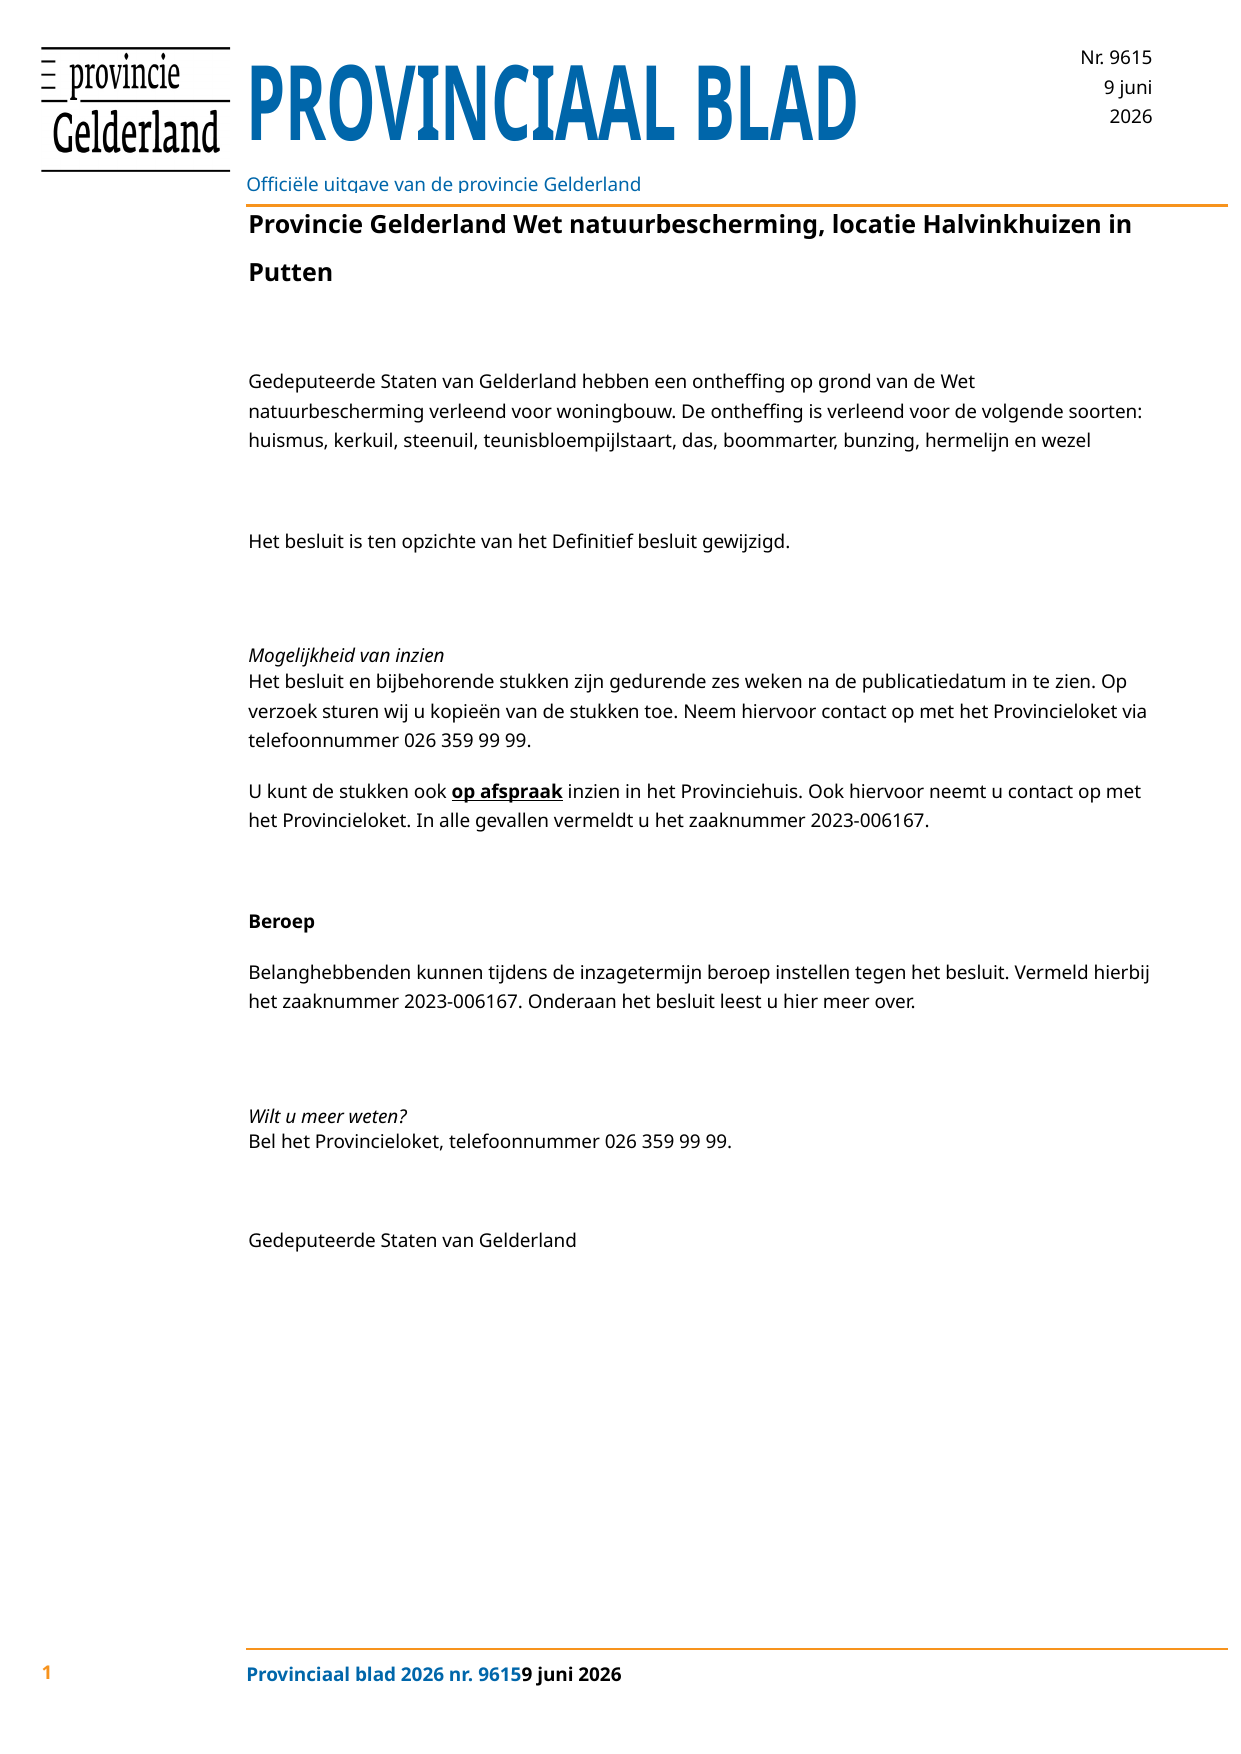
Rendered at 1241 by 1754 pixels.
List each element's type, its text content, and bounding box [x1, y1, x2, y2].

text U kunt de stukken ook op afspraak inzien in het Provinciehuis. Ook hiervoor neemt u contact op met het Provincieloket. In alle gevallen vermeldt u het zaaknummer 2023-006167. [248, 778, 1152, 833]
picture [41, 47, 231, 172]
text Provincie Gelderland Wet natuurbescherming, locatie Halvinkhuizen in Putten [248, 207, 1152, 288]
text Het besluit en bijbehorende stukken zijn gedurende zes weken na de publicatiedatum in te zien. Op verzoek sturen wij u kopieën van de stukken toe. Neem hiervoor contact op met het Provincieloket via telefoonnummer 026 359 99 99. [248, 668, 1152, 753]
text Wilt u meer weten? [248, 1103, 1152, 1128]
text Gedeputeerde Staten van Gelderland hebben een ontheffing op grond van de Wet natuurbescherming verleend voor woningbouw. De ontheffing is verleend voor de volgende soorten: huismus, kerkuil, steenuil, teunisbloempijlstaart, das, boommarter, bunzing, hermelijn en wezel [248, 368, 1152, 453]
text Beroep [248, 908, 1152, 934]
text Gedeputeerde Staten van Gelderland [248, 1227, 1152, 1252]
text Belanghebbenden kunnen tijdens de inzagetermijn beroep instellen tegen het besluit. Vermeld hierbij het zaaknummer 2023-006167. Onderaan het besluit leest u hier meer over. [248, 959, 1152, 1014]
text Het besluit is ten opzichte van het Definitief besluit gewijzigd. [248, 528, 1152, 554]
text Mogelijkheid van inzien [248, 643, 1152, 668]
text Bel het Provincieloket, telefoonnummer 026 359 99 99. [248, 1128, 1152, 1154]
